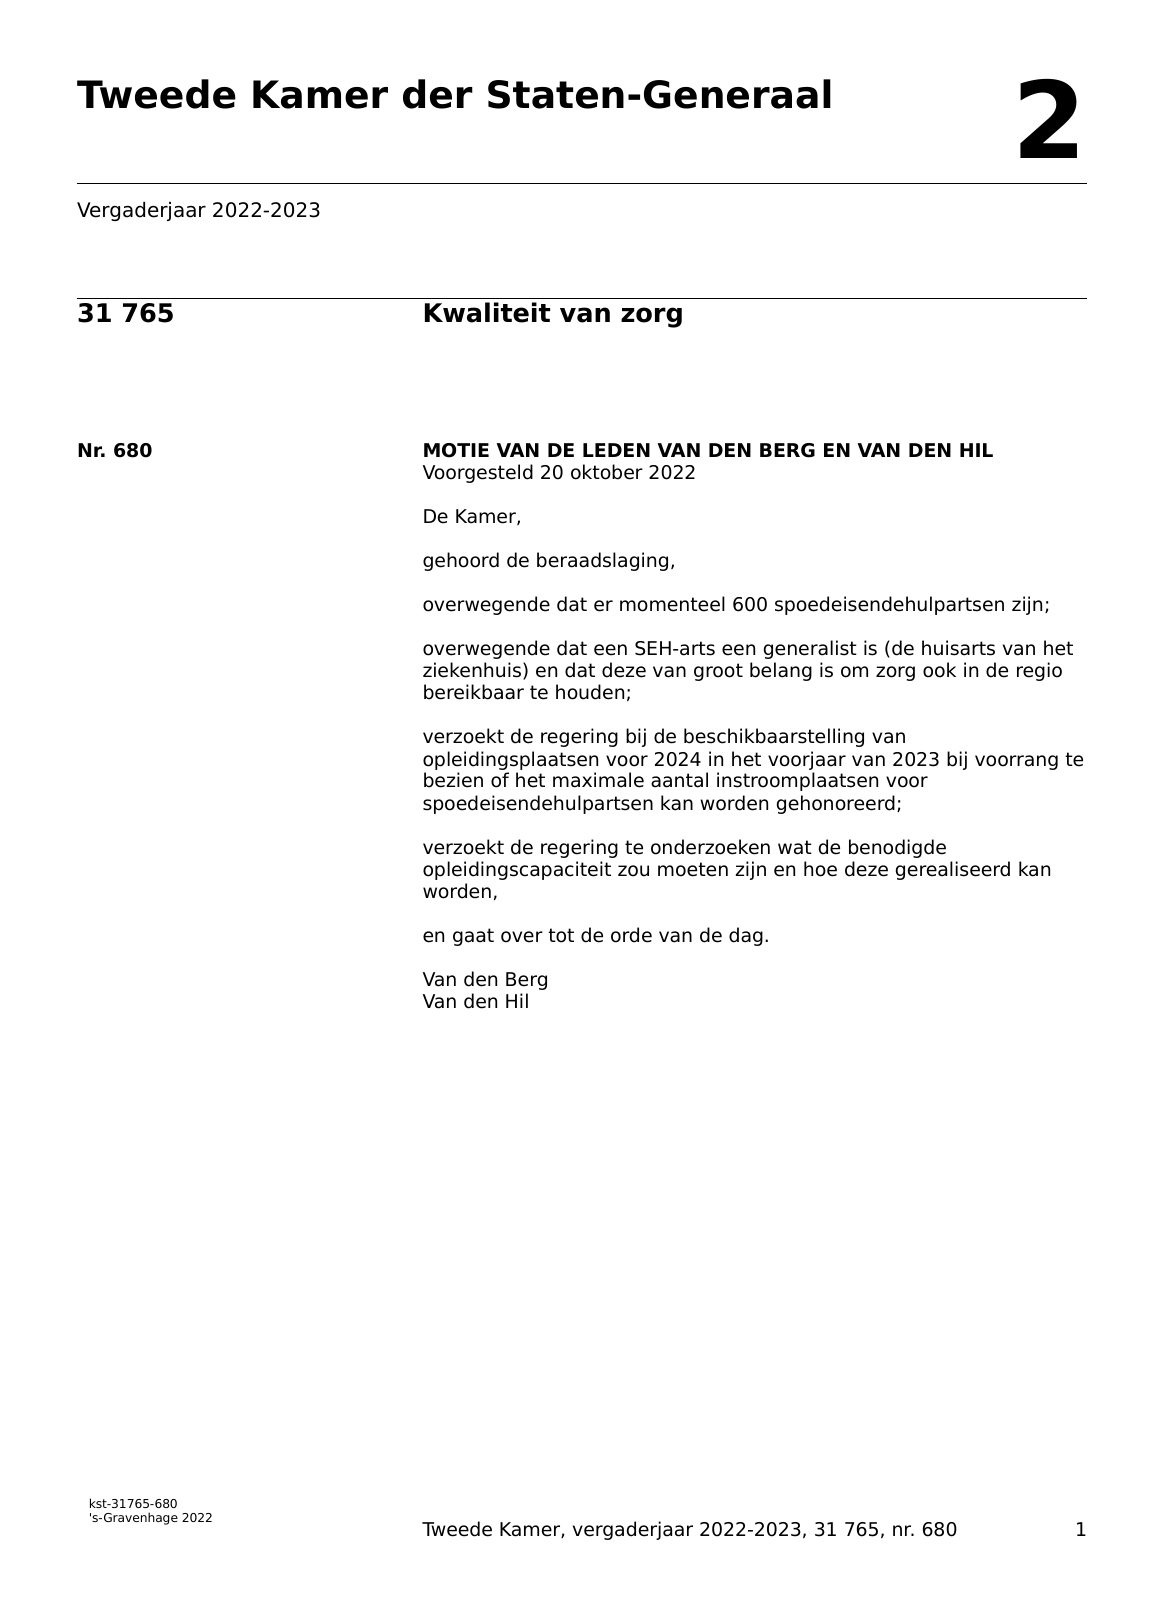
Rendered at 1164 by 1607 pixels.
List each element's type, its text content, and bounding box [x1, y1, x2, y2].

text gehoord de beraadslaging, [422, 550, 1087, 572]
text overwegende dat er momenteel 600 spoedeisendehulpartsen zijn; [422, 594, 1087, 616]
text Voorgesteld 20 oktober 2022 [422, 462, 1087, 484]
table_cell Vergaderjaar 2022-2023 [77, 184, 1087, 298]
text De Kamer, [422, 506, 1087, 528]
text kst-31765-680 [88, 1497, 323, 1511]
subtitle Nr. 680 MOTIE VAN DE LEDEN VAN DEN BERG EN VAN DEN HIL [77, 440, 1087, 462]
table_header 2 [886, 59, 1087, 183]
subtitle 31 765 Kwaliteit van zorg [77, 299, 1087, 329]
text en gaat over tot de orde van de dag. [422, 925, 1087, 947]
text verzoekt de regering bij de beschikbaarstelling van opleidingsplaatsen voor 2024 in het voorjaar van 2023 bij voorrang te bezien of het maximale aantal instroomplaatsen voor spoedeisendehulpartsen kan worden gehonoreerd; [422, 726, 1087, 814]
text Van den Hil [422, 991, 1087, 1013]
text Van den Berg [422, 969, 1087, 991]
text overwegende dat een SEH-arts een generalist is (de huisarts van het ziekenhuis) en dat deze van groot belang is om zorg ook in de regio bereikbaar te houden; [422, 638, 1087, 704]
text 's-Gravenhage 2022 [88, 1511, 323, 1525]
text verzoekt de regering te onderzoeken wat de benodigde opleidingscapaciteit zou moeten zijn en hoe deze gerealiseerd kan worden, [422, 837, 1087, 902]
table_header Tweede Kamer der Staten-Generaal [77, 59, 886, 183]
